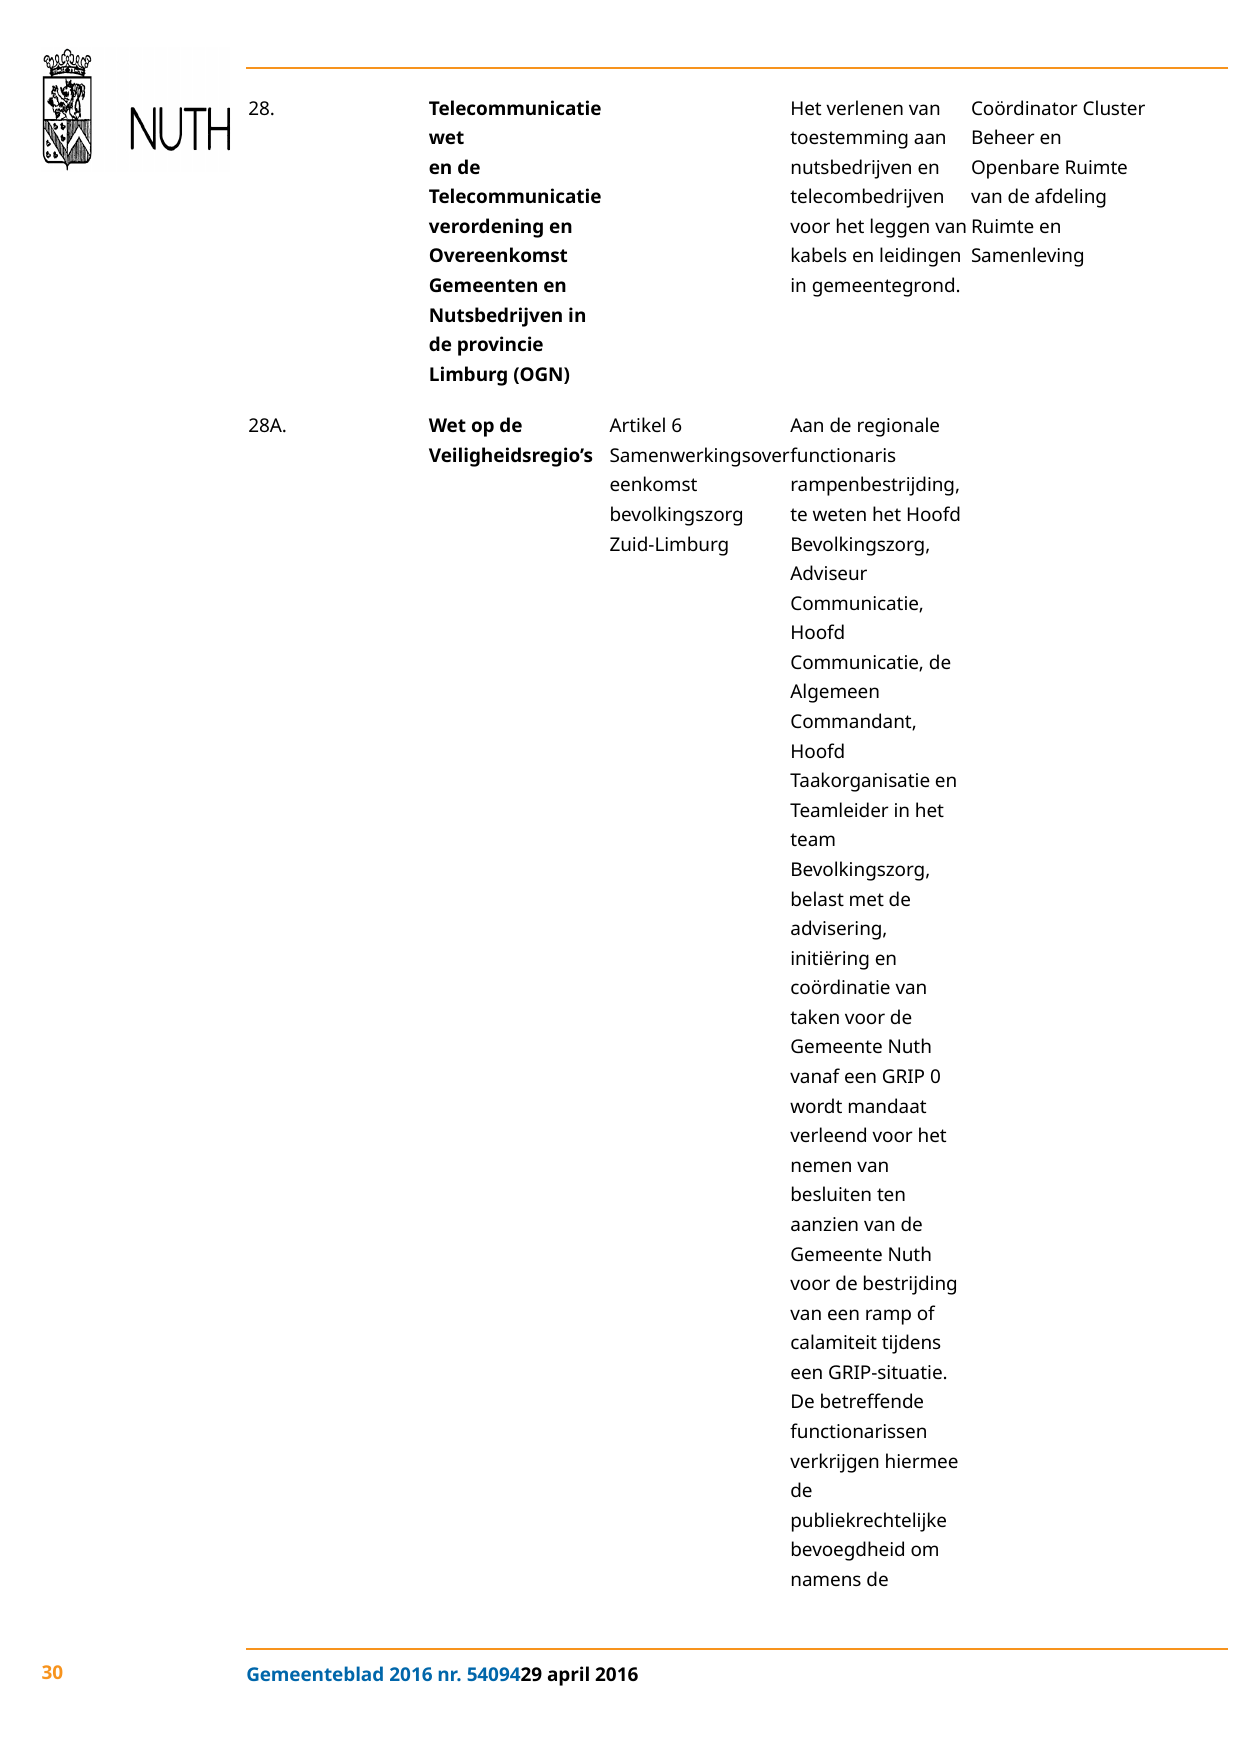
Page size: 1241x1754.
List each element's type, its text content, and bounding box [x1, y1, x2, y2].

table_cell Aan de regionale functionaris rampenbestrijding, te weten het Hoofd Bevolkingszorg, Adviseur Communicatie, Hoofd Communicatie, de Algemeen Commandant, Hoofd Taakorganisatie en Teamleider in het team Bevolkingszorg, belast met de advisering, initiëring en coördinatie van taken voor de Gemeente Nuth vanaf een GRIP 0 wordt mandaat verleend voor het nemen van besluiten ten aanzien van de Gemeente Nuth voor de bestrijding van een ramp of calamiteit tijdens een GRIP-situatie. De betreffende functionarissen verkrijgen hiermee de publiekrechtelijke bevoegdheid om namens de [790, 413, 971, 1592]
table_cell 28. [248, 95, 429, 387]
table_cell [609, 95, 790, 387]
table_cell [248, 387, 429, 412]
table_cell Het verlenen van toestemming aan nutsbedrijven en telecombedrijven voor het leggen van kabels en leidingen in gemeentegrond. [790, 95, 971, 387]
table_cell Telecommunicatiewet en de Telecommunicatieverordening en Overeenkomst Gemeenten en Nutsbedrijven in de provincie Limburg (OGN) [429, 95, 609, 387]
picture [41, 47, 231, 172]
table_cell [609, 387, 790, 412]
table_cell [429, 387, 609, 412]
table_cell Wet op de Veiligheidsregio’s [429, 413, 609, 1592]
table_cell [790, 387, 971, 412]
table_cell [971, 387, 1152, 412]
table_cell Artikel 6 Samenwerkingsovereenkomst bevolkingszorg Zuid-Limburg [609, 413, 790, 1592]
table_cell 28A. [248, 413, 429, 1592]
table_cell Coördinator Cluster Beheer en Openbare Ruimte van de afdeling Ruimte en Samenleving [971, 95, 1152, 387]
